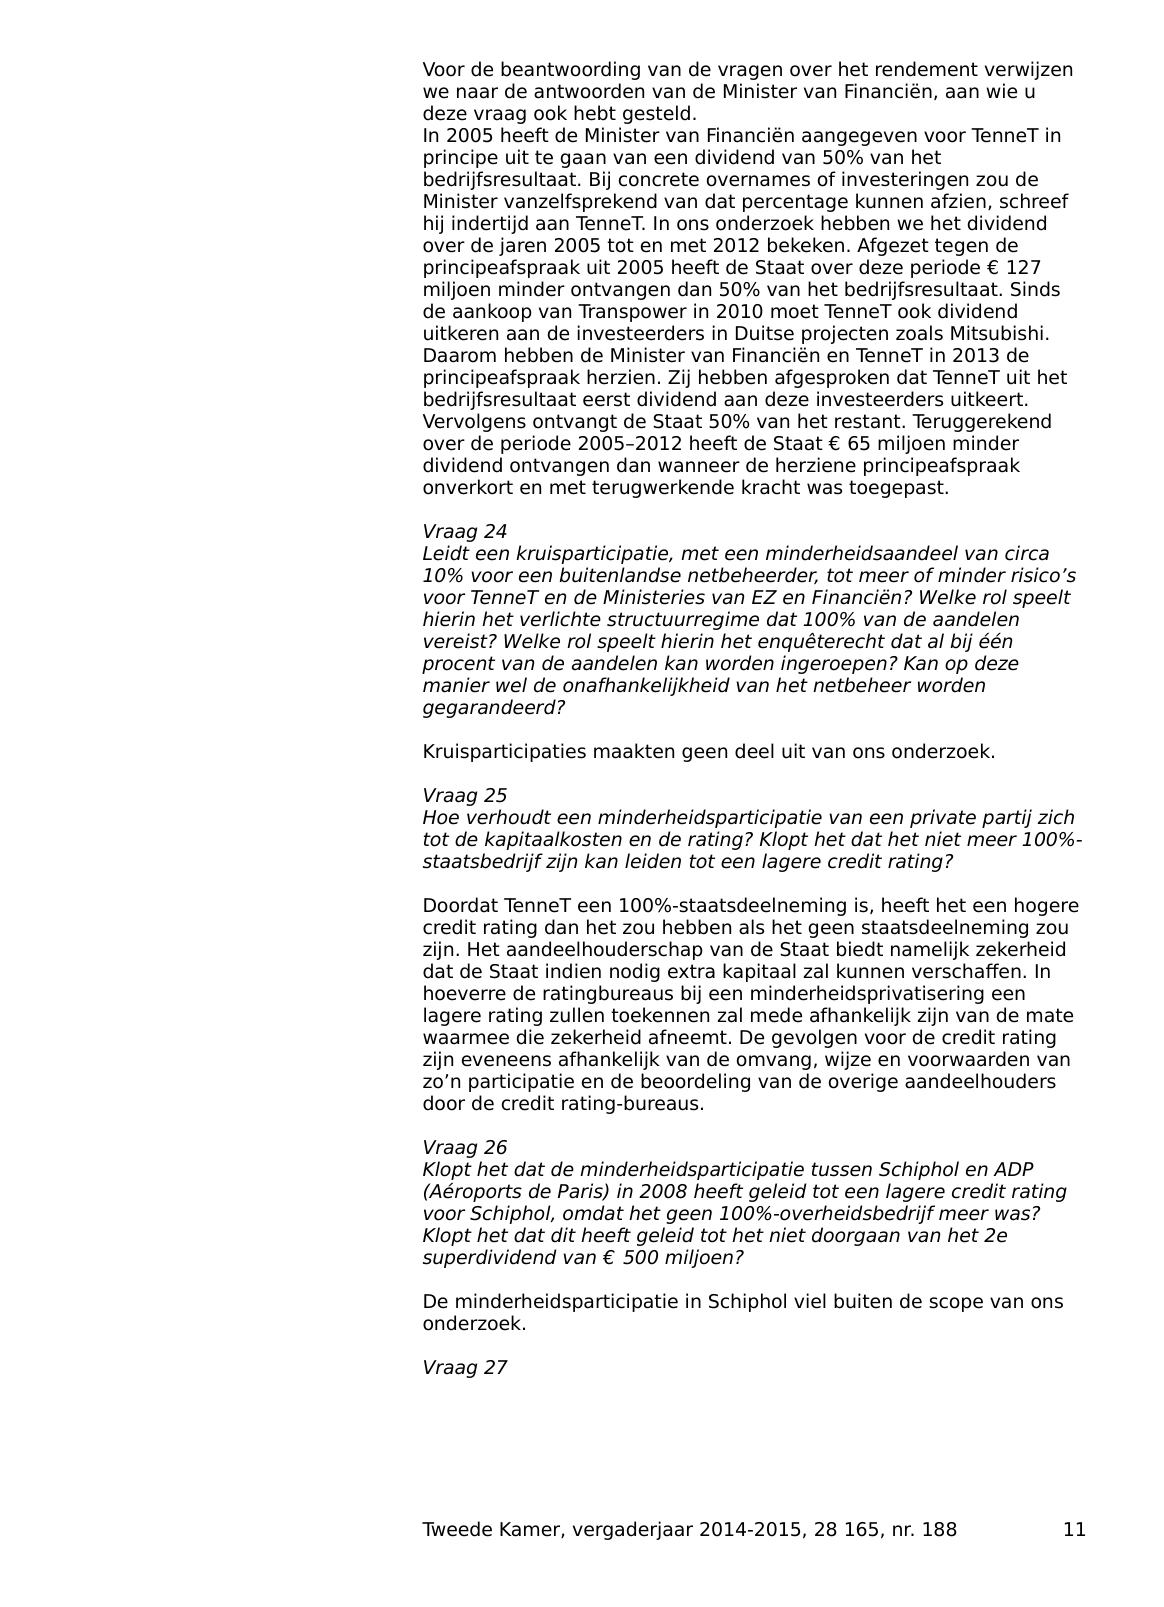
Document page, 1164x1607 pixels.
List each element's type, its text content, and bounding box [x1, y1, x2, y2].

text In 2005 heeft de Minister van Financiën aangegeven voor TenneT in principe uit te gaan van een dividend van 50% van het bedrijfsresultaat. Bij concrete overnames of investeringen zou de Minister vanzelfsprekend van dat percentage kunnen afzien, schreef hij indertijd aan TenneT. In ons onderzoek hebben we het dividend over de jaren 2005 tot en met 2012 bekeken. Afgezet tegen de principeafspraak uit 2005 heeft de Staat over deze periode € 127 miljoen minder ontvangen dan 50% van het bedrijfsresultaat. Sinds de aankoop van Transpower in 2010 moet TenneT ook dividend uitkeren aan de investeerders in Duitse projecten zoals Mitsubishi. Daarom hebben de Minister van Financiën en TenneT in 2013 de principeafspraak herzien. Zij hebben afgesproken dat TenneT uit het bedrijfsresultaat eerst dividend aan deze investeerders uitkeert. Vervolgens ontvangt de Staat 50% van het restant. Teruggerekend over de periode 2005–2012 heeft de Staat € 65 miljoen minder dividend ontvangen dan wanneer de herziene principeafspraak onverkort en met terugwerkende kracht was toegepast. [422, 125, 1087, 499]
text Vraag 25 [422, 785, 1087, 807]
text Kruisparticipaties maakten geen deel uit van ons onderzoek. [422, 741, 1087, 763]
text Klopt het dat de minderheidsparticipatie tussen Schiphol en ADP (Aéroports de Paris) in 2008 heeft geleid tot een lagere credit rating voor Schiphol, omdat het geen 100%-overheidsbedrijf meer was? Klopt het dat dit heeft geleid tot het niet doorgaan van het 2e superdividend van € 500 miljoen? [422, 1159, 1087, 1269]
text Leidt een kruisparticipatie, met een minderheidsaandeel van circa 10% voor een buitenlandse netbeheerder, tot meer of minder risico’s voor TenneT en de Ministeries van EZ en Financiën? Welke rol speelt hierin het verlichte structuurregime dat 100% van de aandelen vereist? Welke rol speelt hierin het enquêterecht dat al bij één procent van de aandelen kan worden ingeroepen? Kan op deze manier wel de onafhankelijkheid van het netbeheer worden gegarandeerd? [422, 543, 1087, 719]
text Vraag 24 [422, 521, 1087, 543]
text De minderheidsparticipatie in Schiphol viel buiten de scope van ons onderzoek. [422, 1291, 1087, 1335]
text Vraag 26 [422, 1137, 1087, 1159]
text Vraag 27 [422, 1357, 1087, 1379]
text Hoe verhoudt een minderheidsparticipatie van een private partij zich tot de kapitaalkosten en de rating? Klopt het dat het niet meer 100%-staatsbedrijf zijn kan leiden tot een lagere credit rating? [422, 807, 1087, 873]
text Doordat TenneT een 100%-staatsdeelneming is, heeft het een hogere credit rating dan het zou hebben als het geen staatsdeelneming zou zijn. Het aandeelhouderschap van de Staat biedt namelijk zekerheid dat de Staat indien nodig extra kapitaal zal kunnen verschaffen. In hoeverre de ratingbureaus bij een minderheidsprivatisering een lagere rating zullen toekennen zal mede afhankelijk zijn van de mate waarmee die zekerheid afneemt. De gevolgen voor de credit rating zijn eveneens afhankelijk van de omvang, wijze en voorwaarden van zo’n participatie en de beoordeling van de overige aandeelhouders door de credit rating-bureaus. [422, 895, 1087, 1115]
text Voor de beantwoording van de vragen over het rendement verwijzen we naar de antwoorden van de Minister van Financiën, aan wie u deze vraag ook hebt gesteld. [422, 59, 1087, 125]
